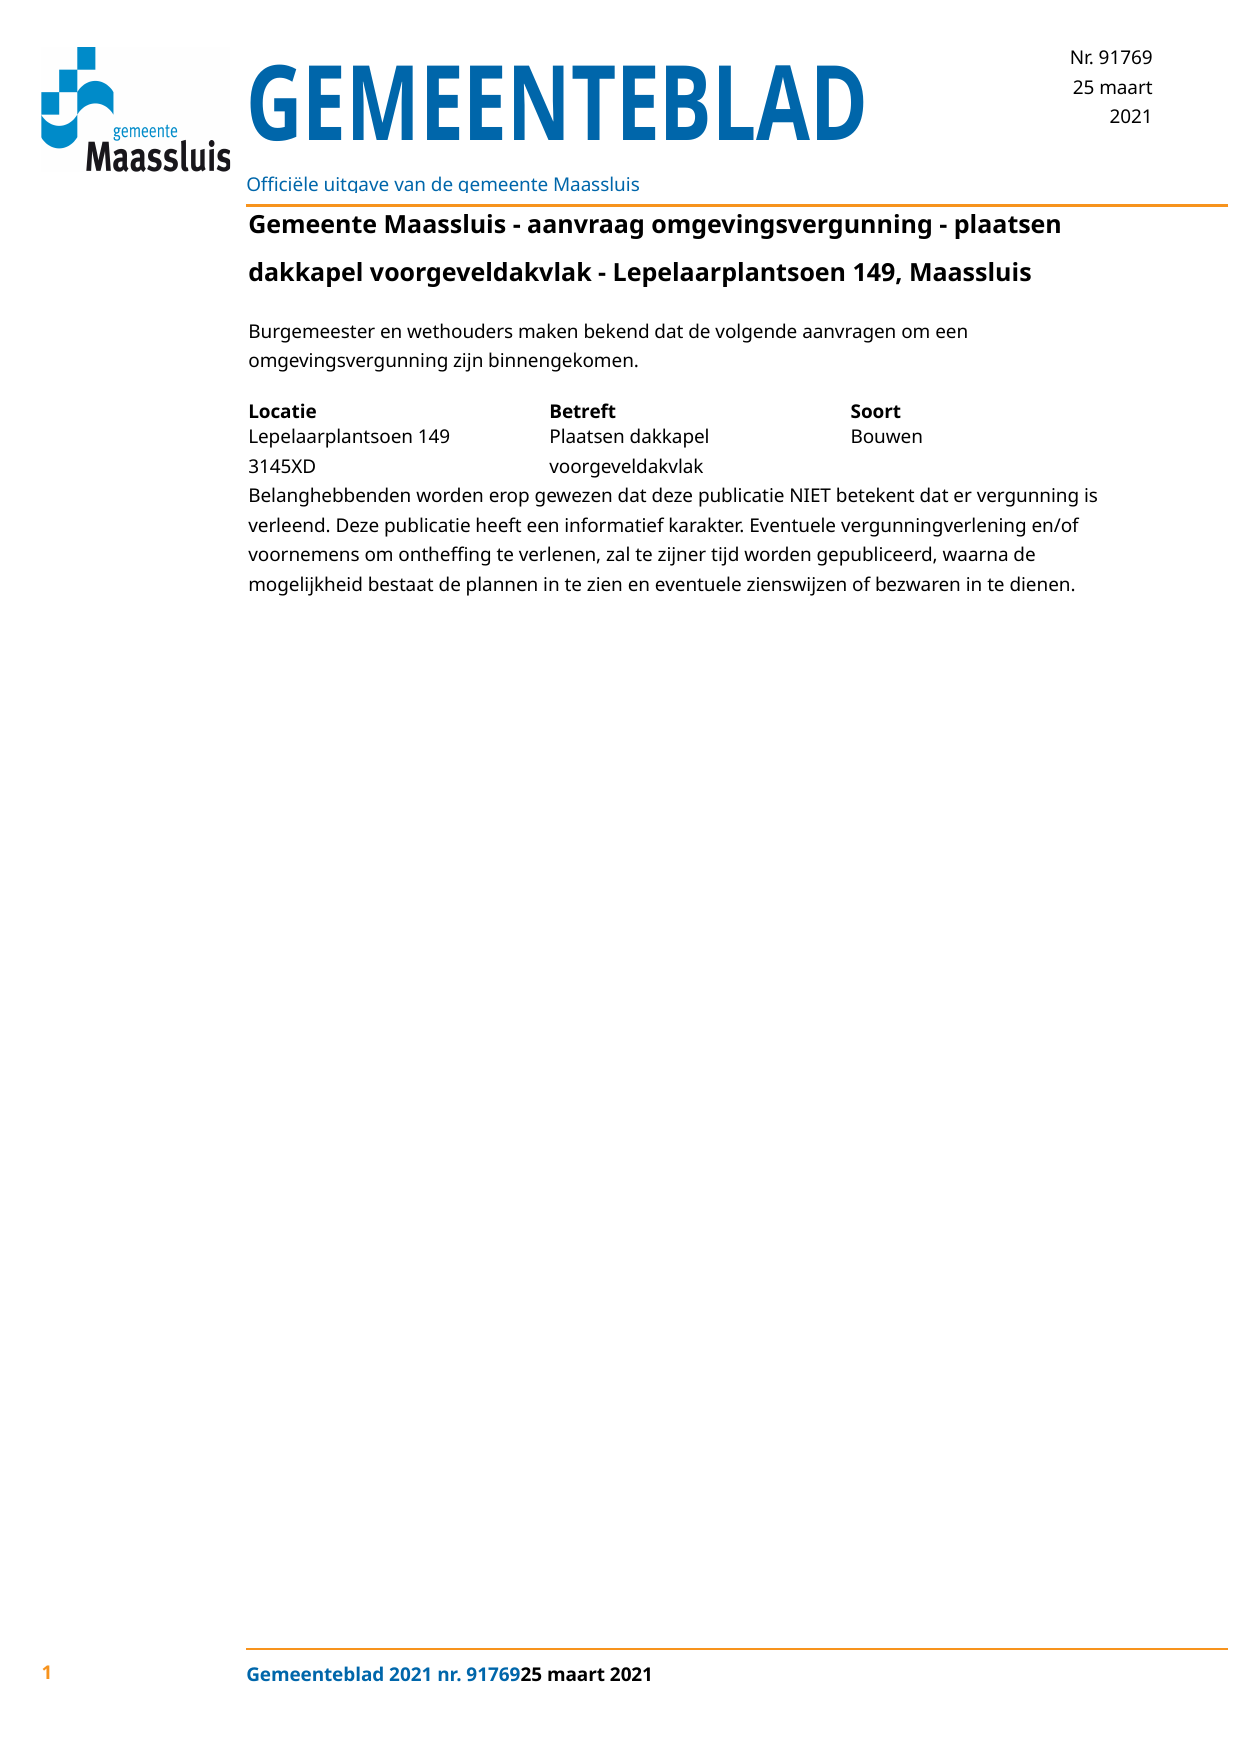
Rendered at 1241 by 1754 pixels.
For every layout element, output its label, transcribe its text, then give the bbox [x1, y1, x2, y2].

text Gemeente Maassluis - aanvraag omgevingsvergunning - plaatsen dakkapel voorgeveldakvlak - Lepelaarplantsoen 149, Maassluis [248, 207, 1152, 288]
table_header Betreft [549, 398, 850, 424]
picture [41, 47, 231, 172]
table_cell Bouwen [850, 424, 1152, 479]
table_header Locatie [248, 398, 549, 424]
table_cell Lepelaarplantsoen 149 3145XD [248, 424, 549, 479]
table_header Soort [850, 398, 1152, 424]
table_cell Plaatsen dakkapel voorgeveldakvlak [549, 424, 850, 479]
picture [41, 47, 77, 92]
text Burgemeester en wethouders maken bekend dat de volgende aanvragen om een omgevingsvergunning zijn binnengekomen. [248, 318, 1152, 373]
text Belanghebbenden worden erop gewezen dat deze publicatie NIET betekent dat er vergunning is verleend. Deze publicatie heeft een informatief karakter. Eventuele vergunningverlening en/of voornemens om ontheffing te verlenen, zal te zijner tijd worden gepubliceerd, waarna de mogelijkheid bestaat de plannen in te zien en eventuele zienswijzen of bezwaren in te dienen. [248, 482, 1152, 597]
